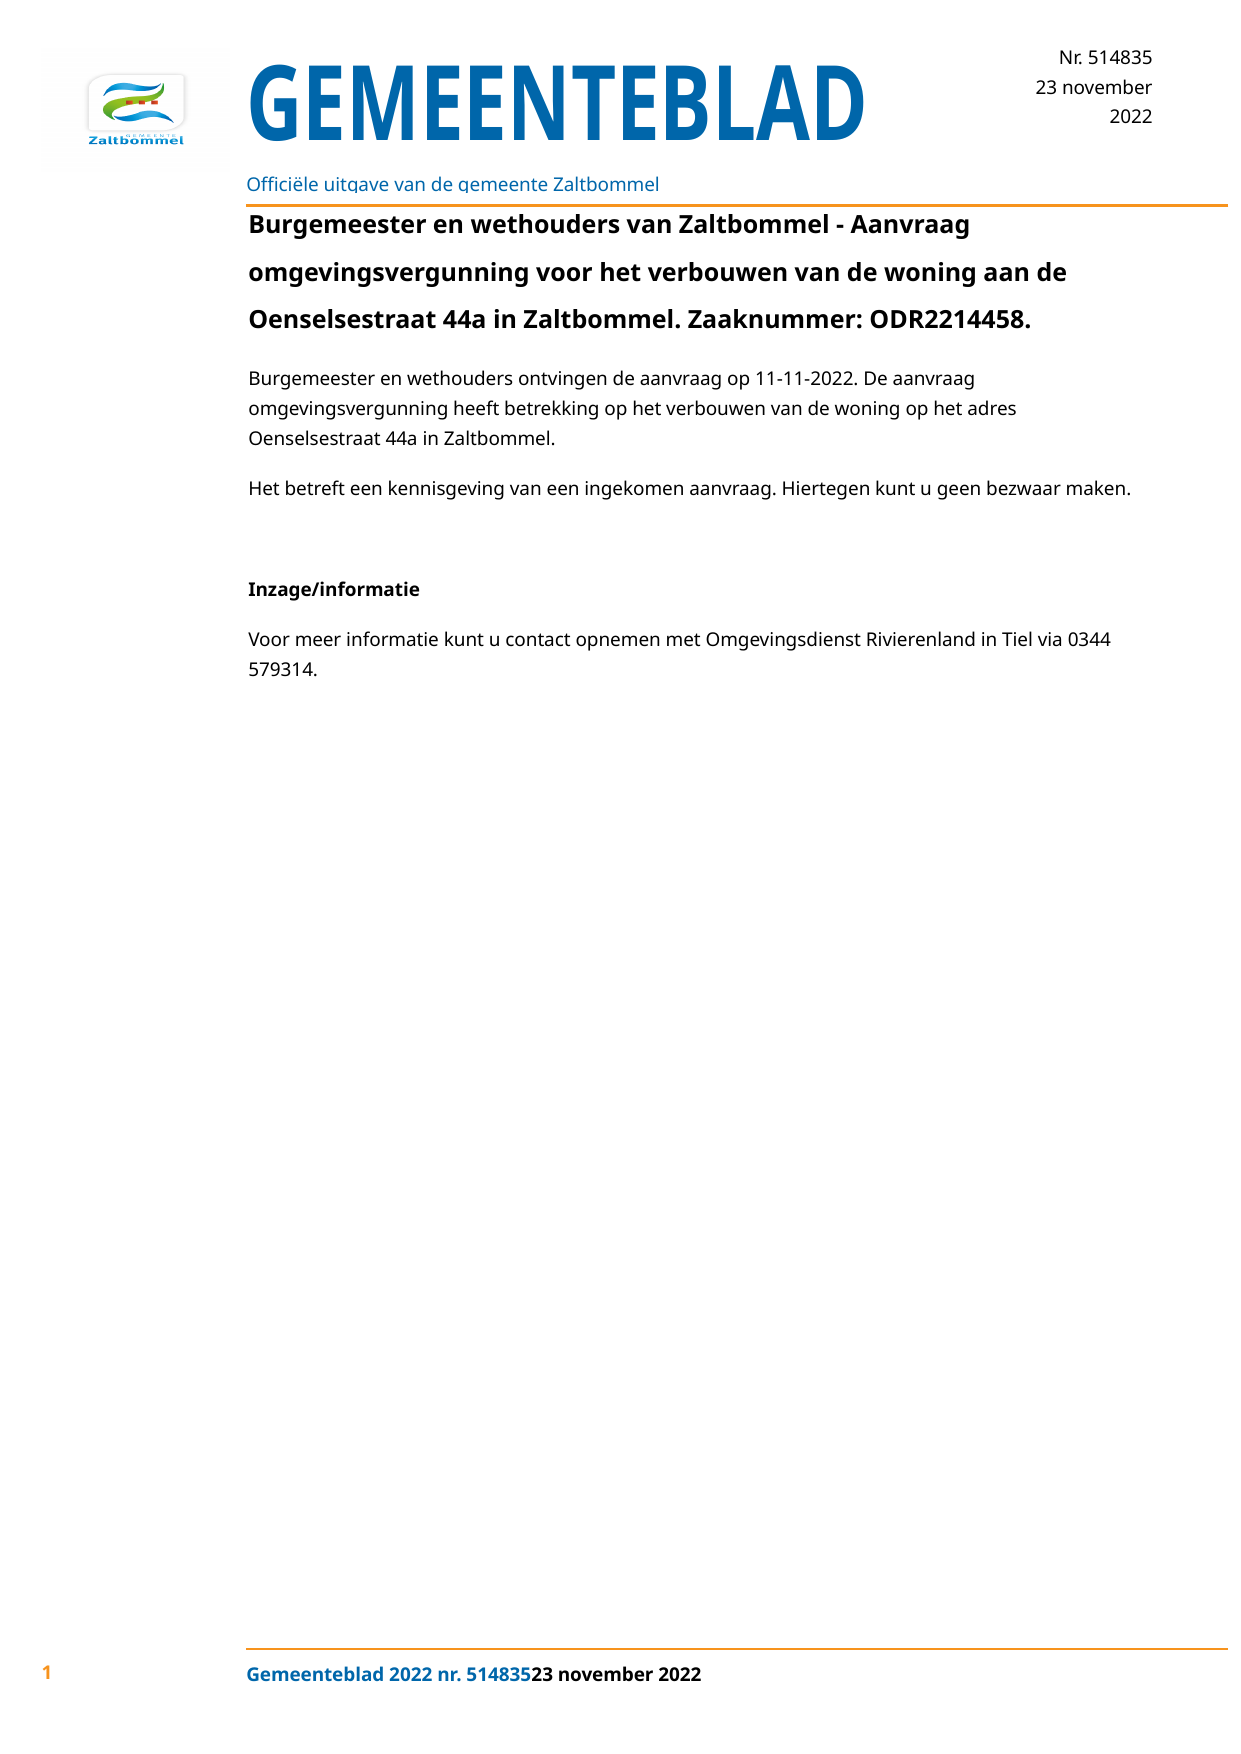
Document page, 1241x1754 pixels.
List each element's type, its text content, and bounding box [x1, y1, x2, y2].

text Burgemeester en wethouders ontvingen de aanvraag op 11-11-2022. De aanvraag omgevingsvergunning heeft betrekking op het verbouwen van de woning op het adres Oenselsestraat 44a in Zaltbommel. [248, 366, 1152, 450]
text Voor meer informatie kunt u contact opnemen met Omgevingsdienst Rivierenland in Tiel via 0344 579314. [248, 626, 1152, 682]
picture [41, 47, 231, 172]
text Burgemeester en wethouders van Zaltbommel - Aanvraag omgevingsvergunning voor het verbouwen van de woning aan de Oenselsestraat 44a in Zaltbommel. Zaaknummer: ODR2214458. [248, 207, 1152, 336]
text Inzage/informatie [248, 576, 1152, 602]
text Het betreft een kennisgeving van een ingekomen aanvraag. Hiertegen kunt u geen bezwaar maken. [248, 475, 1152, 501]
